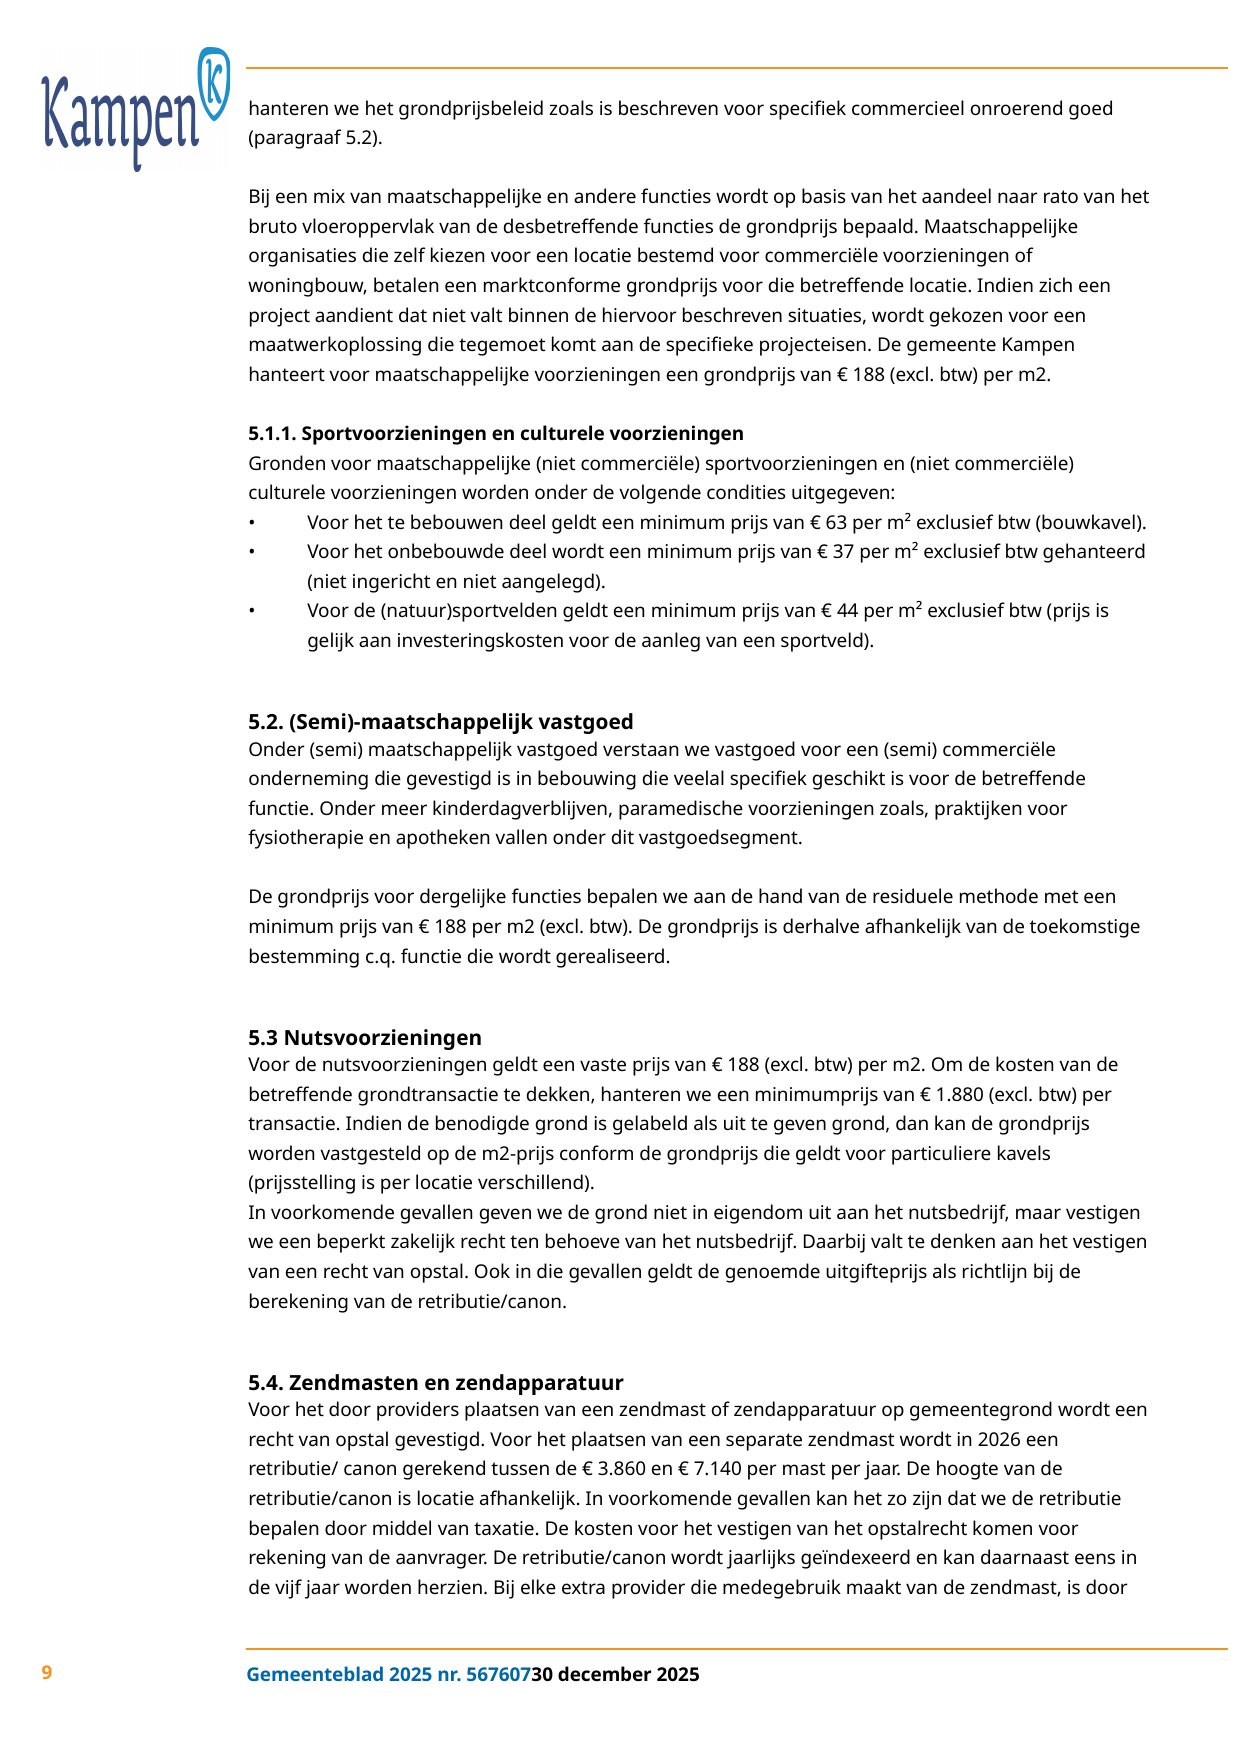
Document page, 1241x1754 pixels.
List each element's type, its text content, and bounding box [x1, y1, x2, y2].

text De grondprijs voor dergelijke functies bepalen we aan de hand van de residuele methode met een minimum prijs van € 188 per m2 (excl. btw). De grondprijs is derhalve afhankelijk van de toekomstige bestemming c.q. functie die wordt gerealiseerd. [248, 884, 1152, 968]
list Voor de (natuur)sportvelden geldt een minimum prijs van € 44 per m² exclusief btw (prijs is gelijk aan investeringskosten voor de aanleg van een sportveld). [248, 598, 1152, 653]
text Onder (semi) maatschappelijk vastgoed verstaan we vastgoed voor een (semi) commerciële onderneming die gevestigd is in bebouwing die veelal specifiek geschikt is voor de betreffende functie. Onder meer kinderdagverblijven, paramedische voorzieningen zoals, praktijken voor fysiotherapie en apotheken vallen onder dit vastgoedsegment. [248, 736, 1152, 850]
text 5.1.1. Sportvoorzieningen en culturele voorzieningen [248, 420, 1152, 446]
picture [41, 47, 231, 172]
text 5.3 Nutsvoorzieningen [248, 1023, 1152, 1051]
text Voor de nutsvoorzieningen geldt een vaste prijs van € 188 (excl. btw) per m2. Om de kosten van de betreffende grondtransactie te dekken, hanteren we een minimumprijs van € 1.880 (excl. btw) per transactie. Indien de benodigde grond is gelabeld als uit te geven grond, dan kan de grondprijs worden vastgesteld op de m2-prijs conform de grondprijs die geldt voor particuliere kavels (prijsstelling is per locatie verschillend). [248, 1051, 1152, 1195]
text 5.4. Zendmasten en zendapparatuur [248, 1368, 1152, 1396]
list Voor het onbebouwde deel wordt een minimum prijs van € 37 per m² exclusief btw gehanteerd (niet ingericht en niet aangelegd). [248, 538, 1152, 594]
text In voorkomende gevallen geven we de grond niet in eigendom uit aan het nutsbedrijf, maar vestigen we een beperkt zakelijk recht ten behoeve van het nutsbedrijf. Daarbij valt te denken aan het vestigen van een recht van opstal. Ook in die gevallen geldt de genoemde uitgifteprijs als richtlijn bij de berekening van de retributie/canon. [248, 1199, 1152, 1314]
text Voor het door providers plaatsen van een zendmast of zendapparatuur op gemeentegrond wordt een recht van opstal gevestigd. Voor het plaatsen van een separate zendmast wordt in 2026 een retributie/ canon gerekend tussen de € 3.860 en € 7.140 per mast per jaar. De hoogte van de retributie/canon is locatie afhankelijk. In voorkomende gevallen kan het zo zijn dat we de retributie bepalen door middel van taxatie. De kosten voor het vestigen van het opstalrecht komen voor rekening van de aanvrager. De retributie/canon wordt jaarlijks geïndexeerd en kan daarnaast eens in de vijf jaar worden herzien. Bij elke extra provider die medegebruik maakt van de zendmast, is door [248, 1396, 1152, 1599]
list Voor het te bebouwen deel geldt een minimum prijs van € 63 per m² exclusief btw (bouwkavel). [248, 509, 1152, 535]
text 5.2. (Semi)-maatschappelijk vastgoed [248, 707, 1152, 736]
text Gronden voor maatschappelijke (niet commerciële) sportvoorzieningen en (niet commerciële) culturele voorzieningen worden onder de volgende condities uitgegeven: [248, 450, 1152, 505]
text hanteren we het grondprijsbeleid zoals is beschreven voor specifiek commercieel onroerend goed (paragraaf 5.2). [248, 95, 1152, 150]
text Bij een mix van maatschappelijke en andere functies wordt op basis van het aandeel naar rato van het bruto vloeroppervlak van de desbetreffende functies de grondprijs bepaald. Maatschappelijke organisaties die zelf kiezen voor een locatie bestemd voor commerciële voorzieningen of woningbouw, betalen een marktconforme grondprijs voor die betreffende locatie. Indien zich een project aandient dat niet valt binnen de hiervoor beschreven situaties, wordt gekozen voor een maatwerkoplossing die tegemoet komt aan de specifieke projecteisen. De gemeente Kampen hanteert voor maatschappelijke voorzieningen een grondprijs van € 188 (excl. btw) per m2. [248, 183, 1152, 387]
